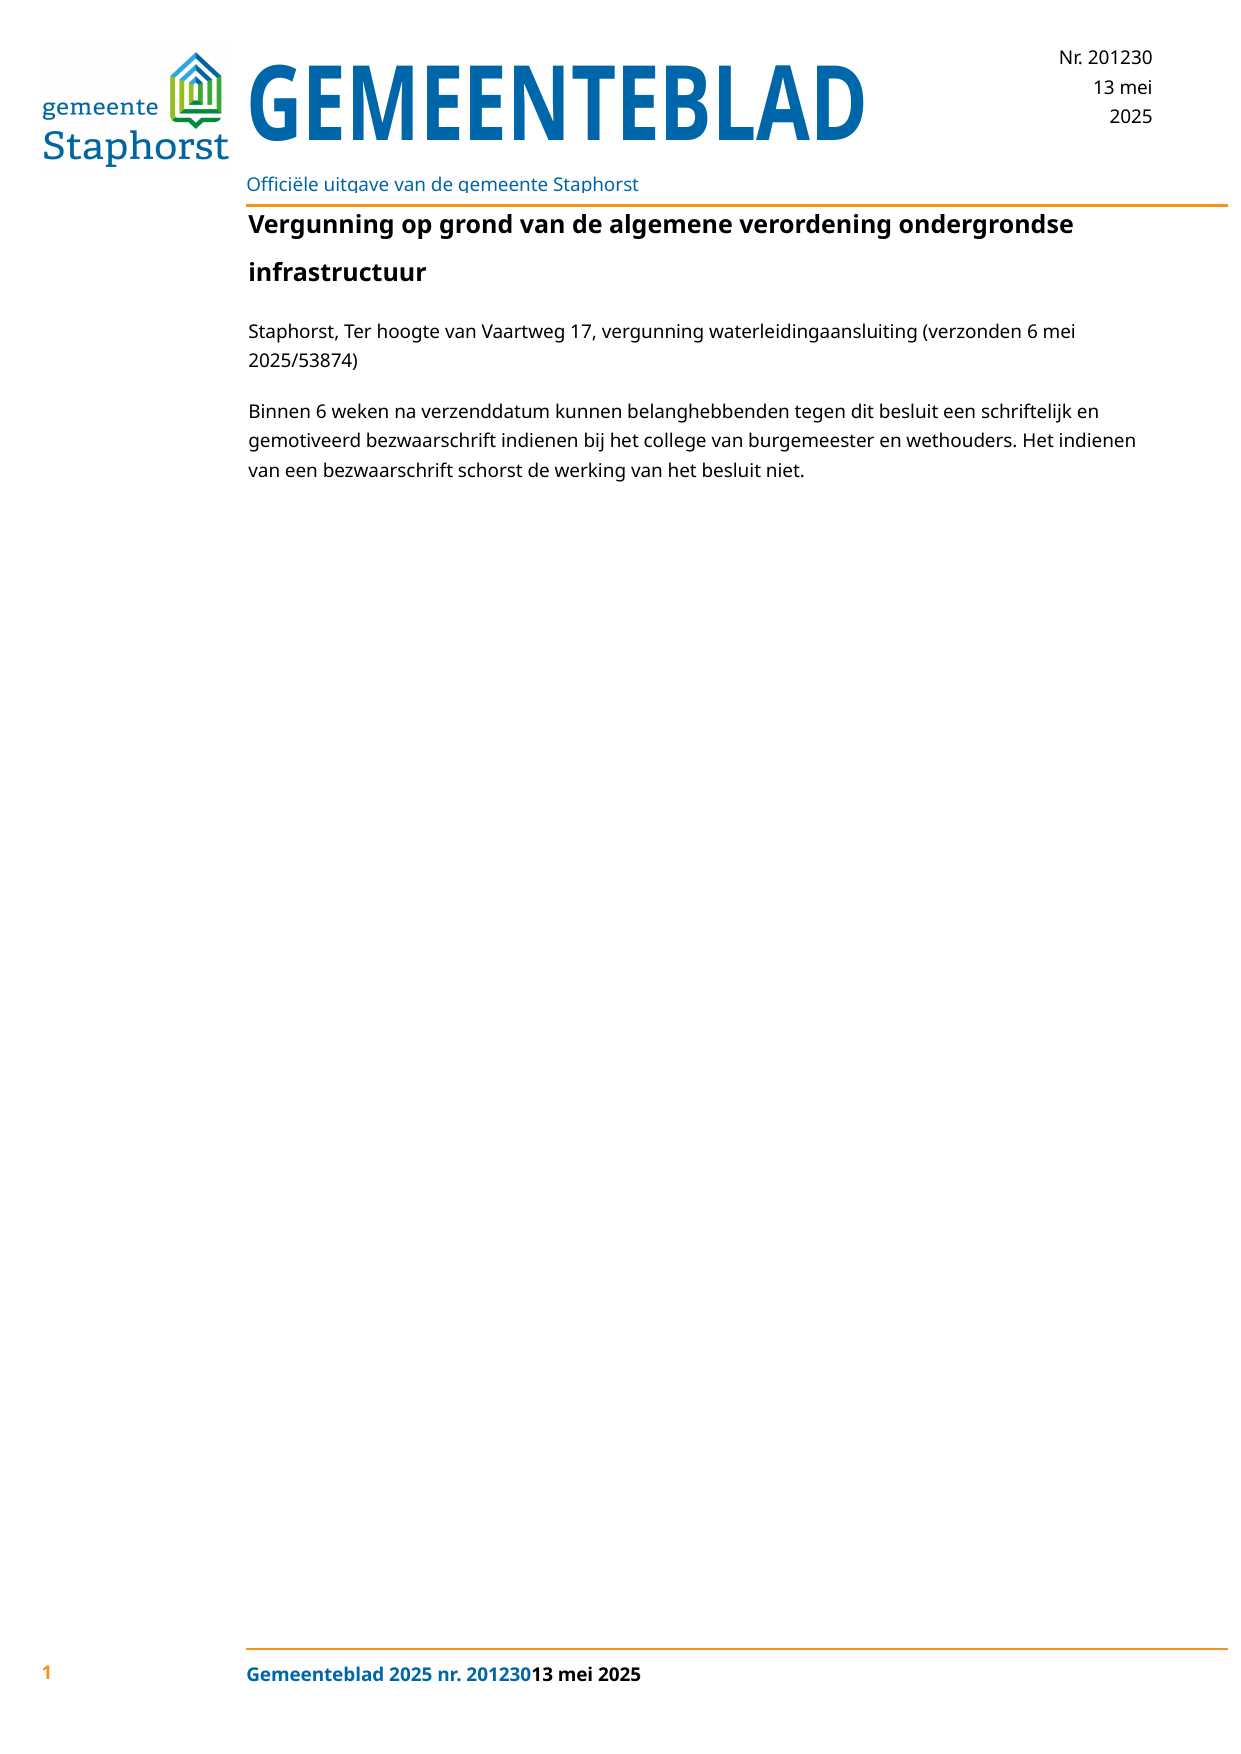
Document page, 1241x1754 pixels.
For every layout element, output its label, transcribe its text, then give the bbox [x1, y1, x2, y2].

picture [41, 47, 231, 172]
text Vergunning op grond van de algemene verordening ondergrondse infrastructuur [248, 207, 1152, 288]
text Staphorst, Ter hoogte van Vaartweg 17, vergunning waterleidingaansluiting (verzonden 6 mei 2025/53874) [248, 318, 1152, 373]
text Binnen 6 weken na verzenddatum kunnen belanghebbenden tegen dit besluit een schriftelijk en gemotiveerd bezwaarschrift indienen bij het college van burgemeester en wethouders. Het indienen van een bezwaarschrift schorst de werking van het besluit niet. [248, 398, 1152, 483]
